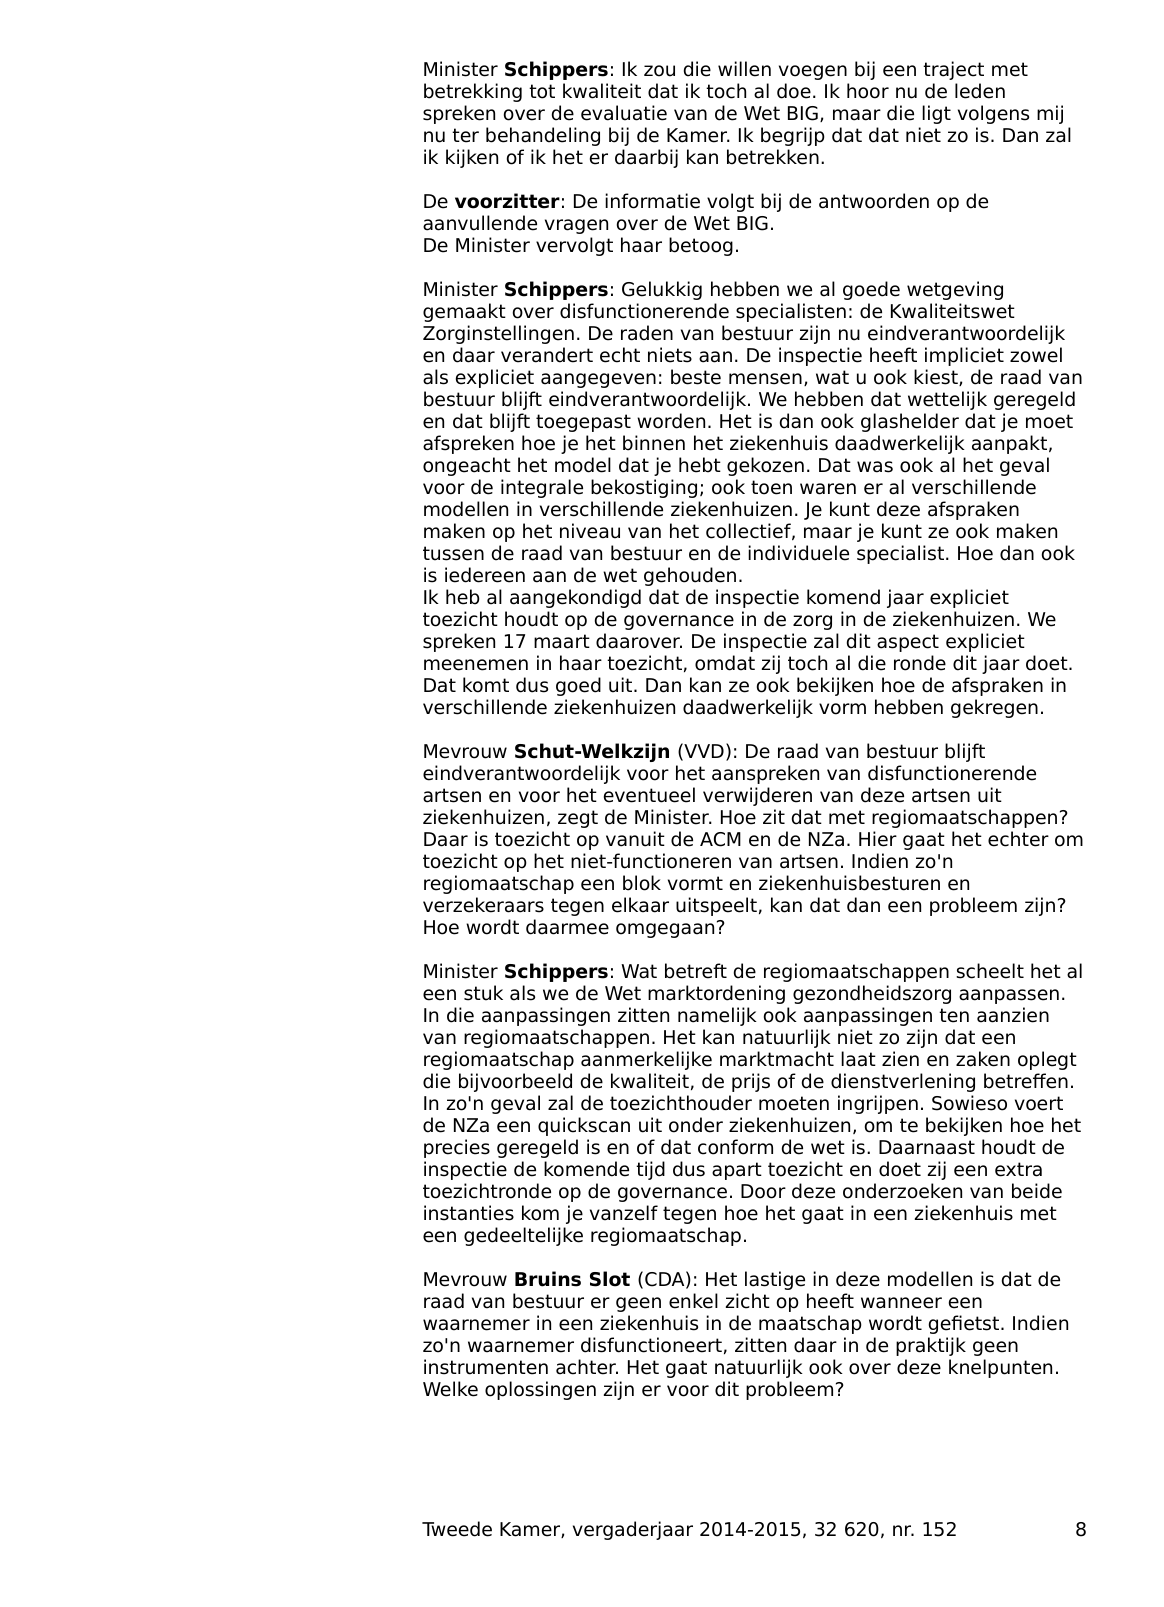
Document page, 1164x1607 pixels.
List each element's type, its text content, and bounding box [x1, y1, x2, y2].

text Mevrouw Schut-Welkzijn (VVD): De raad van bestuur blijft eindverantwoordelijk voor het aanspreken van disfunctionerende artsen en voor het eventueel verwijderen van deze artsen uit ziekenhuizen, zegt de Minister. Hoe zit dat met regiomaatschappen? Daar is toezicht op vanuit de ACM en de NZa. Hier gaat het echter om toezicht op het niet-functioneren van artsen. Indien zo'n regiomaatschap een blok vormt en ziekenhuisbesturen en verzekeraars tegen elkaar uitspeelt, kan dat dan een probleem zijn? Hoe wordt daarmee omgegaan? [422, 741, 1087, 939]
text De Minister vervolgt haar betoog. [422, 235, 1087, 257]
text Ik heb al aangekondigd dat de inspectie komend jaar expliciet toezicht houdt op de governance in de zorg in de ziekenhuizen. We spreken 17 maart daarover. De inspectie zal dit aspect expliciet meenemen in haar toezicht, omdat zij toch al die ronde dit jaar doet. Dat komt dus goed uit. Dan kan ze ook bekijken hoe de afspraken in verschillende ziekenhuizen daadwerkelijk vorm hebben gekregen. [422, 587, 1087, 719]
text Minister Schippers: Wat betreft de regiomaatschappen scheelt het al een stuk als we de Wet marktordening gezondheidszorg aanpassen. In die aanpassingen zitten namelijk ook aanpassingen ten aanzien van regiomaatschappen. Het kan natuurlijk niet zo zijn dat een regiomaatschap aanmerkelijke marktmacht laat zien en zaken oplegt die bijvoorbeeld de kwaliteit, de prijs of de dienstverlening betreffen. In zo'n geval zal de toezichthouder moeten ingrijpen. Sowieso voert de NZa een quickscan uit onder ziekenhuizen, om te bekijken hoe het precies geregeld is en of dat conform de wet is. Daarnaast houdt de inspectie de komende tijd dus apart toezicht en doet zij een extra toezichtronde op de governance. Door deze onderzoeken van beide instanties kom je vanzelf tegen hoe het gaat in een ziekenhuis met een gedeeltelijke regiomaatschap. [422, 961, 1087, 1247]
text Minister Schippers: Ik zou die willen voegen bij een traject met betrekking tot kwaliteit dat ik toch al doe. Ik hoor nu de leden spreken over de evaluatie van de Wet BIG, maar die ligt volgens mij nu ter behandeling bij de Kamer. Ik begrijp dat dat niet zo is. Dan zal ik kijken of ik het er daarbij kan betrekken. [422, 59, 1087, 169]
text Minister Schippers: Gelukkig hebben we al goede wetgeving gemaakt over disfunctionerende specialisten: de Kwaliteitswet Zorginstellingen. De raden van bestuur zijn nu eindverantwoordelijk en daar verandert echt niets aan. De inspectie heeft impliciet zowel als expliciet aangegeven: beste mensen, wat u ook kiest, de raad van bestuur blijft eindverantwoordelijk. We hebben dat wettelijk geregeld en dat blijft toegepast worden. Het is dan ook glashelder dat je moet afspreken hoe je het binnen het ziekenhuis daadwerkelijk aanpakt, ongeacht het model dat je hebt gekozen. Dat was ook al het geval voor de integrale bekostiging; ook toen waren er al verschillende modellen in verschillende ziekenhuizen. Je kunt deze afspraken maken op het niveau van het collectief, maar je kunt ze ook maken tussen de raad van bestuur en de individuele specialist. Hoe dan ook is iedereen aan de wet gehouden. [422, 279, 1087, 587]
text De voorzitter: De informatie volgt bij de antwoorden op de aanvullende vragen over de Wet BIG. [422, 191, 1087, 235]
text Mevrouw Bruins Slot (CDA): Het lastige in deze modellen is dat de raad van bestuur er geen enkel zicht op heeft wanneer een waarnemer in een ziekenhuis in de maatschap wordt gefietst. Indien zo'n waarnemer disfunctioneert, zitten daar in de praktijk geen instrumenten achter. Het gaat natuurlijk ook over deze knelpunten. Welke oplossingen zijn er voor dit probleem? [422, 1269, 1087, 1401]
